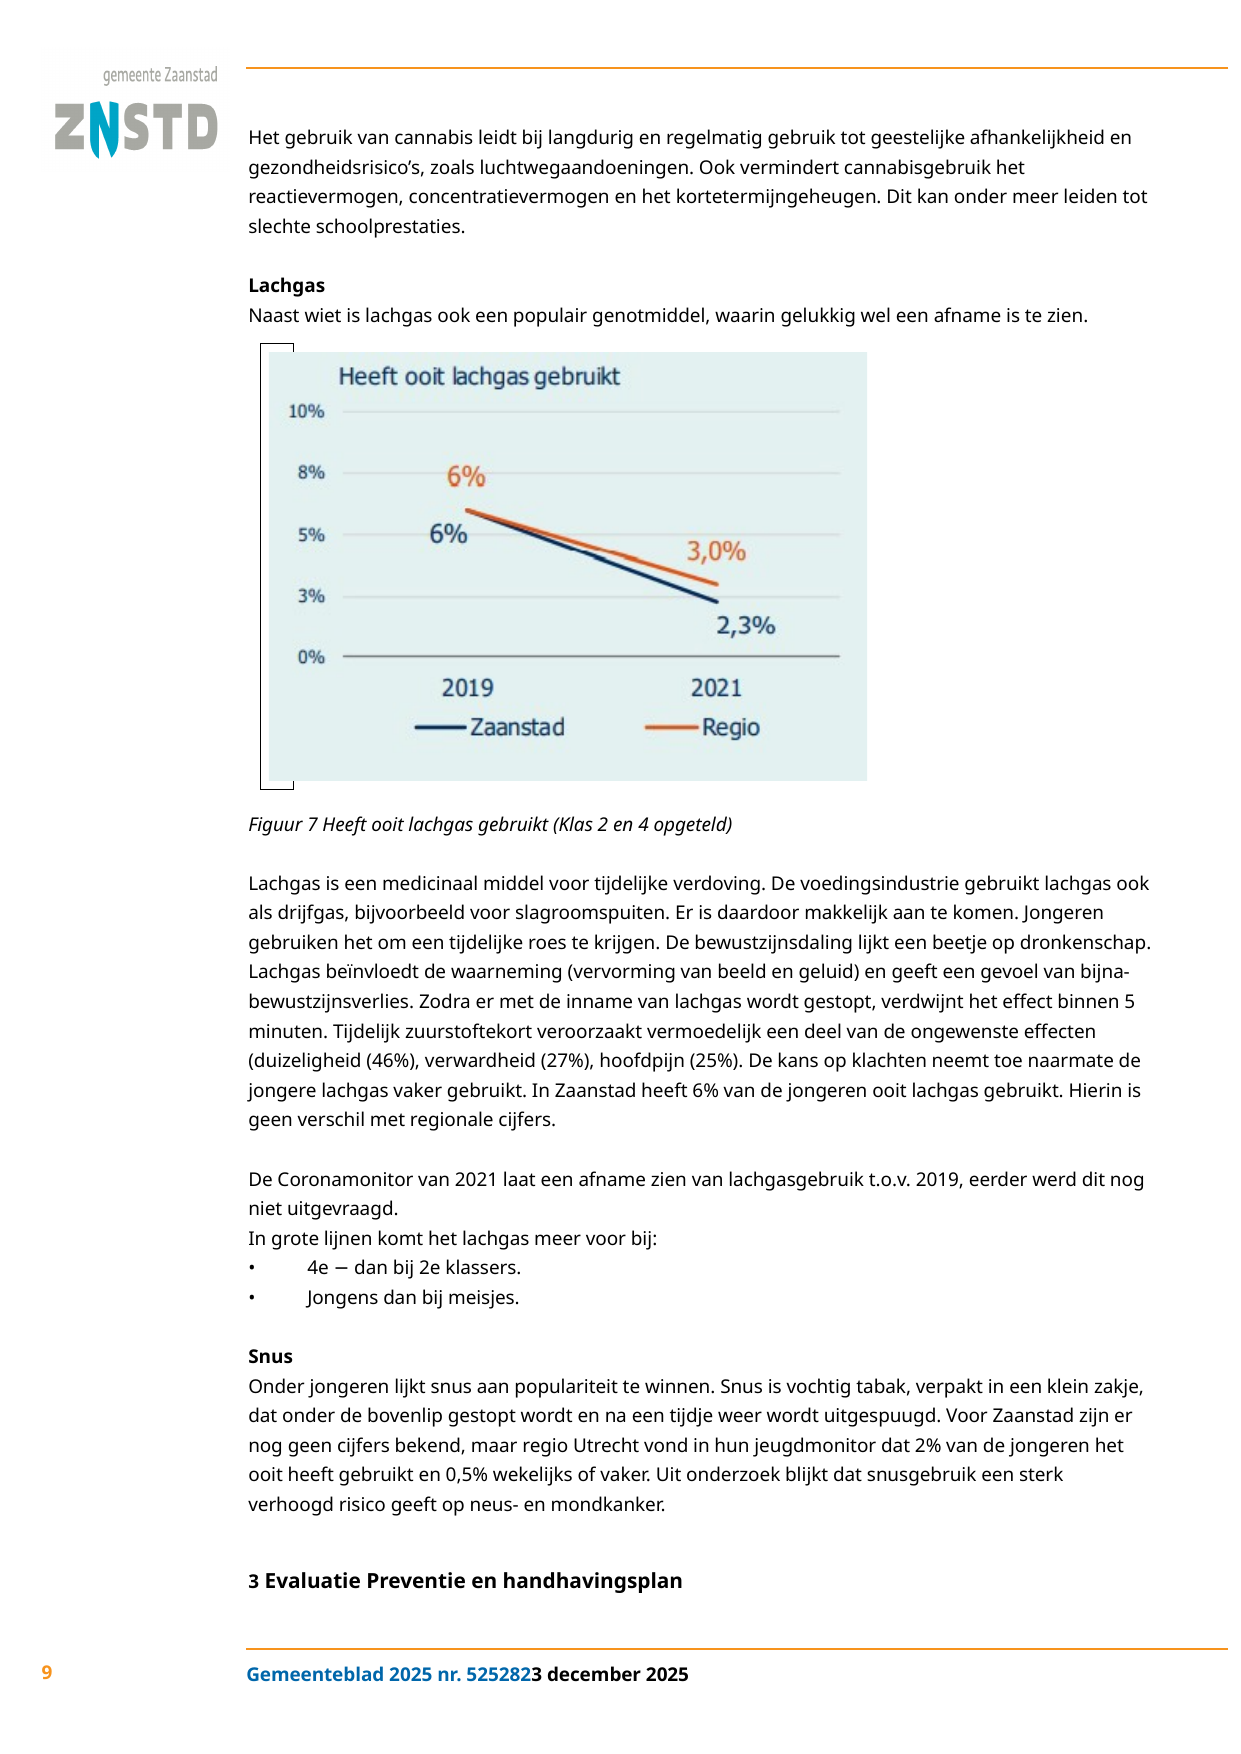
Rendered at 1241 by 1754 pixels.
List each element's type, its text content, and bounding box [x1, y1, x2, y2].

text Figuur 7 Heeft ooit lachgas gebruikt (Klas 2 en 4 opgeteld) [248, 811, 1152, 836]
text Het gebruik van cannabis leidt bij langdurig en regelmatig gebruik tot geestelijke afhankelijkheid en gezondheidsrisico’s, zoals luchtwegaandoeningen. Ook vermindert cannabisgebruik het reactievermogen, concentratievermogen en het kortetermijngeheugen. Dit kan onder meer leiden tot slechte schoolprestaties. [248, 124, 1152, 239]
picture [268, 352, 868, 781]
list 4e − dan bij 2e klassers. [248, 1254, 1152, 1280]
text Onder jongeren lijkt snus aan populariteit te winnen. Snus is vochtig tabak, verpakt in een klein zakje, dat onder de bovenlip gestopt wordt en na een tijdje weer wordt uitgespuugd. Voor Zaanstad zijn er nog geen cijfers bekend, maar regio Utrecht vond in hun jeugdmonitor dat 2% van de jongeren het ooit heeft gebruikt en 0,5% wekelijks of vaker. Uit onderzoek blijkt dat snusgebruik een sterk verhoogd risico geeft op neus- en mondkanker. [248, 1373, 1152, 1517]
text Lachgas is een medicinaal middel voor tijdelijke verdoving. De voedingsindustrie gebruikt lachgas ook als drijfgas, bijvoorbeeld voor slagroomspuiten. Er is daardoor makkelijk aan te komen. Jongeren gebruiken het om een tijdelijke roes te krijgen. De bewustzijnsdaling lijkt een beetje op dronkenschap. Lachgas beïnvloedt de waarneming (vervorming van beeld en geluid) en geeft een gevoel van bijna-bewustzijnsverlies. Zodra er met de inname van lachgas wordt gestopt, verdwijnt het effect binnen 5 minuten. Tijdelijk zuurstoftekort veroorzaakt vermoedelijk een deel van de ongewenste effecten (duizeligheid (46%), verwardheid (27%), hoofdpijn (25%). De kans op klachten neemt toe naarmate de jongere lachgas vaker gebruikt. In Zaanstad heeft 6% van de jongeren ooit lachgas gebruikt. Hierin is geen verschil met regionale cijfers. [248, 870, 1152, 1132]
text Lachgas [248, 272, 1152, 298]
picture [41, 47, 231, 172]
text De Coronamonitor van 2021 laat een afname zien van lachgasgebruik t.o.v. 2019, eerder werd dit nog niet uitgevraagd. [248, 1166, 1152, 1221]
list Jongens dan bij meisjes. [248, 1284, 1152, 1310]
text Naast wiet is lachgas ook een populair genotmiddel, waarin gelukkig wel een afname is te zien. [248, 302, 1152, 328]
text Snus [248, 1343, 1152, 1369]
text In grote lijnen komt het lachgas meer voor bij: [248, 1225, 1152, 1251]
text 3 Evaluatie Preventie en handhavingsplan [248, 1566, 1152, 1595]
